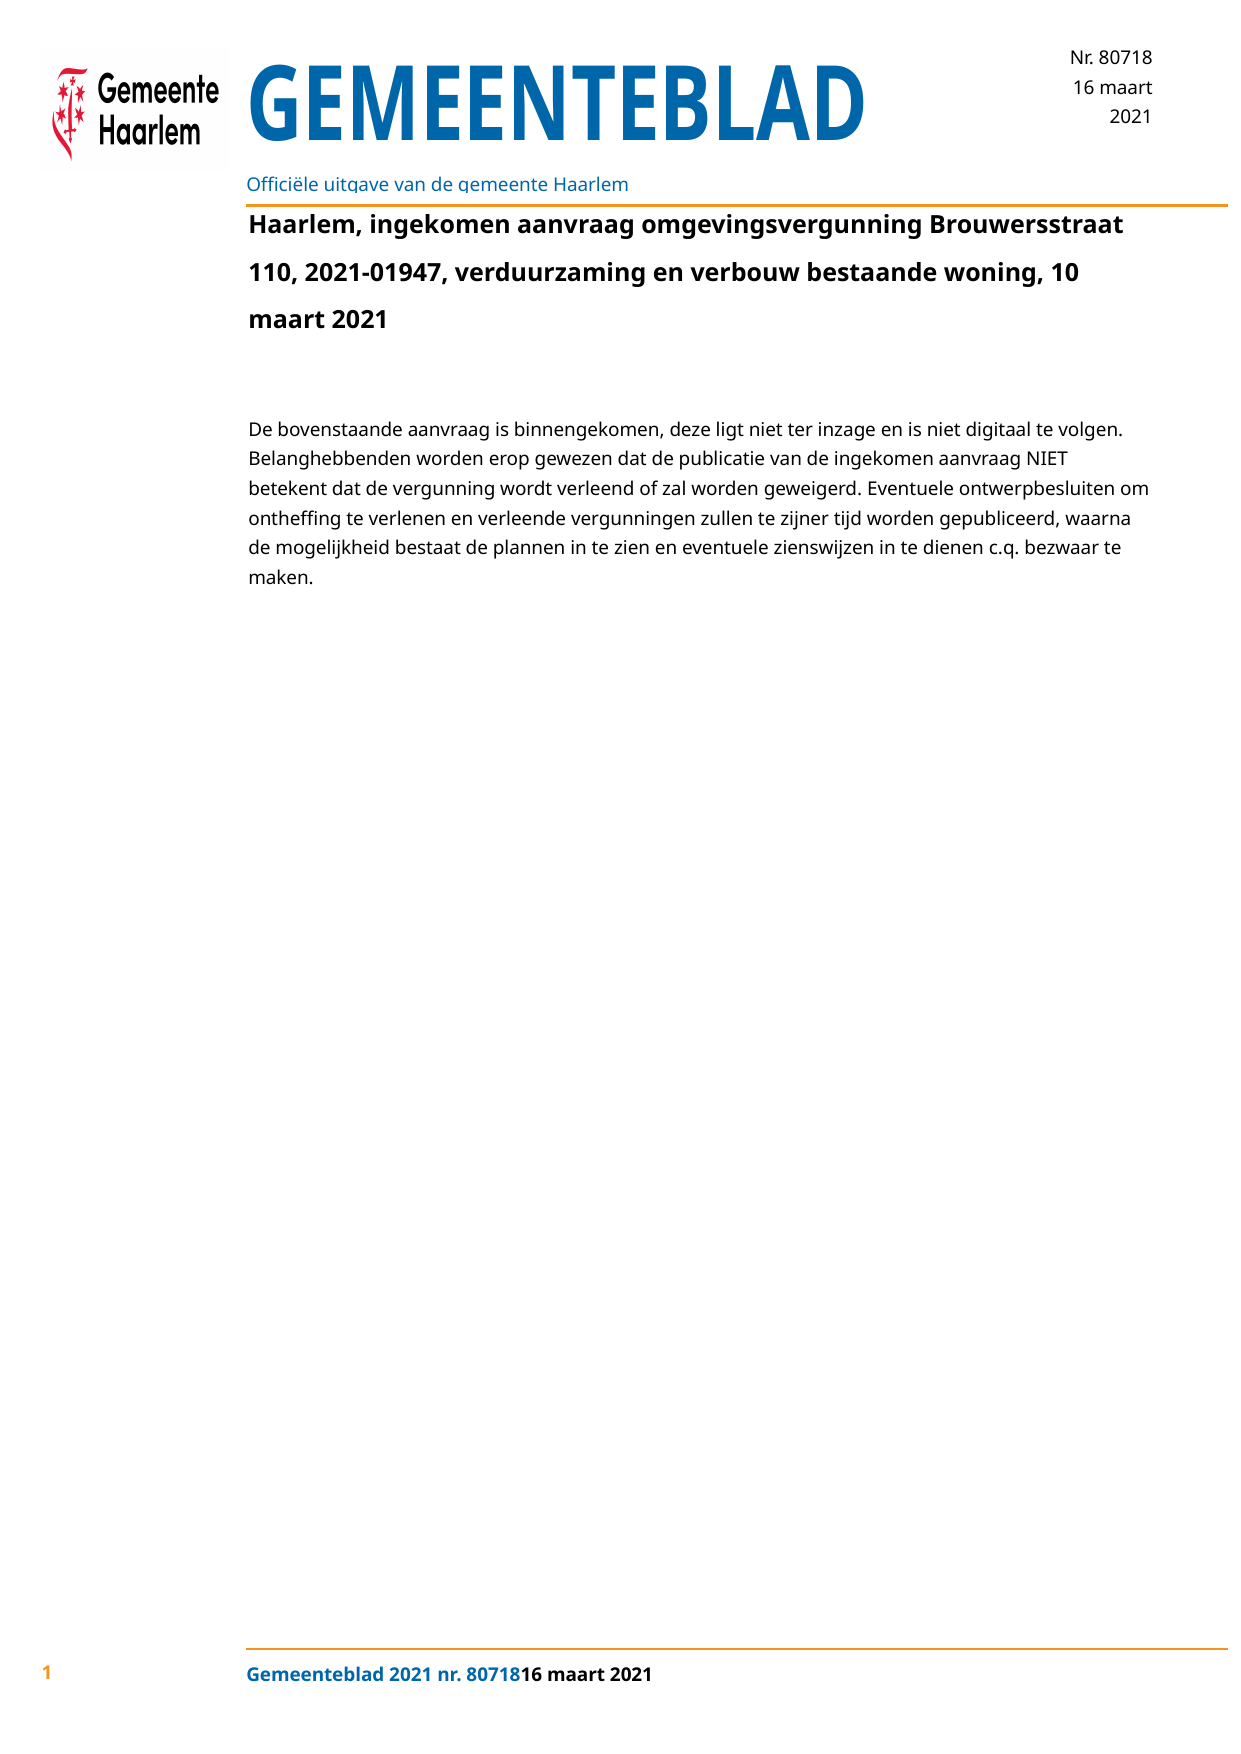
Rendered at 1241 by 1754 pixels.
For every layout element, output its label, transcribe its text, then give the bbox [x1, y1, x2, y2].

text De bovenstaande aanvraag is binnengekomen, deze ligt niet ter inzage en is niet digitaal te volgen. Belanghebbenden worden erop gewezen dat de publicatie van de ingekomen aanvraag NIET betekent dat de vergunning wordt verleend of zal worden geweigerd. Eventuele ontwerpbesluiten om ontheffing te verlenen en verleende vergunningen zullen te zijner tijd worden gepubliceerd, waarna de mogelijkheid bestaat de plannen in te zien en eventuele zienswijzen in te dienen c.q. bezwaar te maken. [248, 416, 1152, 589]
text Haarlem, ingekomen aanvraag omgevingsvergunning Brouwersstraat 110, 2021-01947, verduurzaming en verbouw bestaande woning, 10 maart 2021 [248, 207, 1152, 336]
picture [41, 47, 231, 172]
